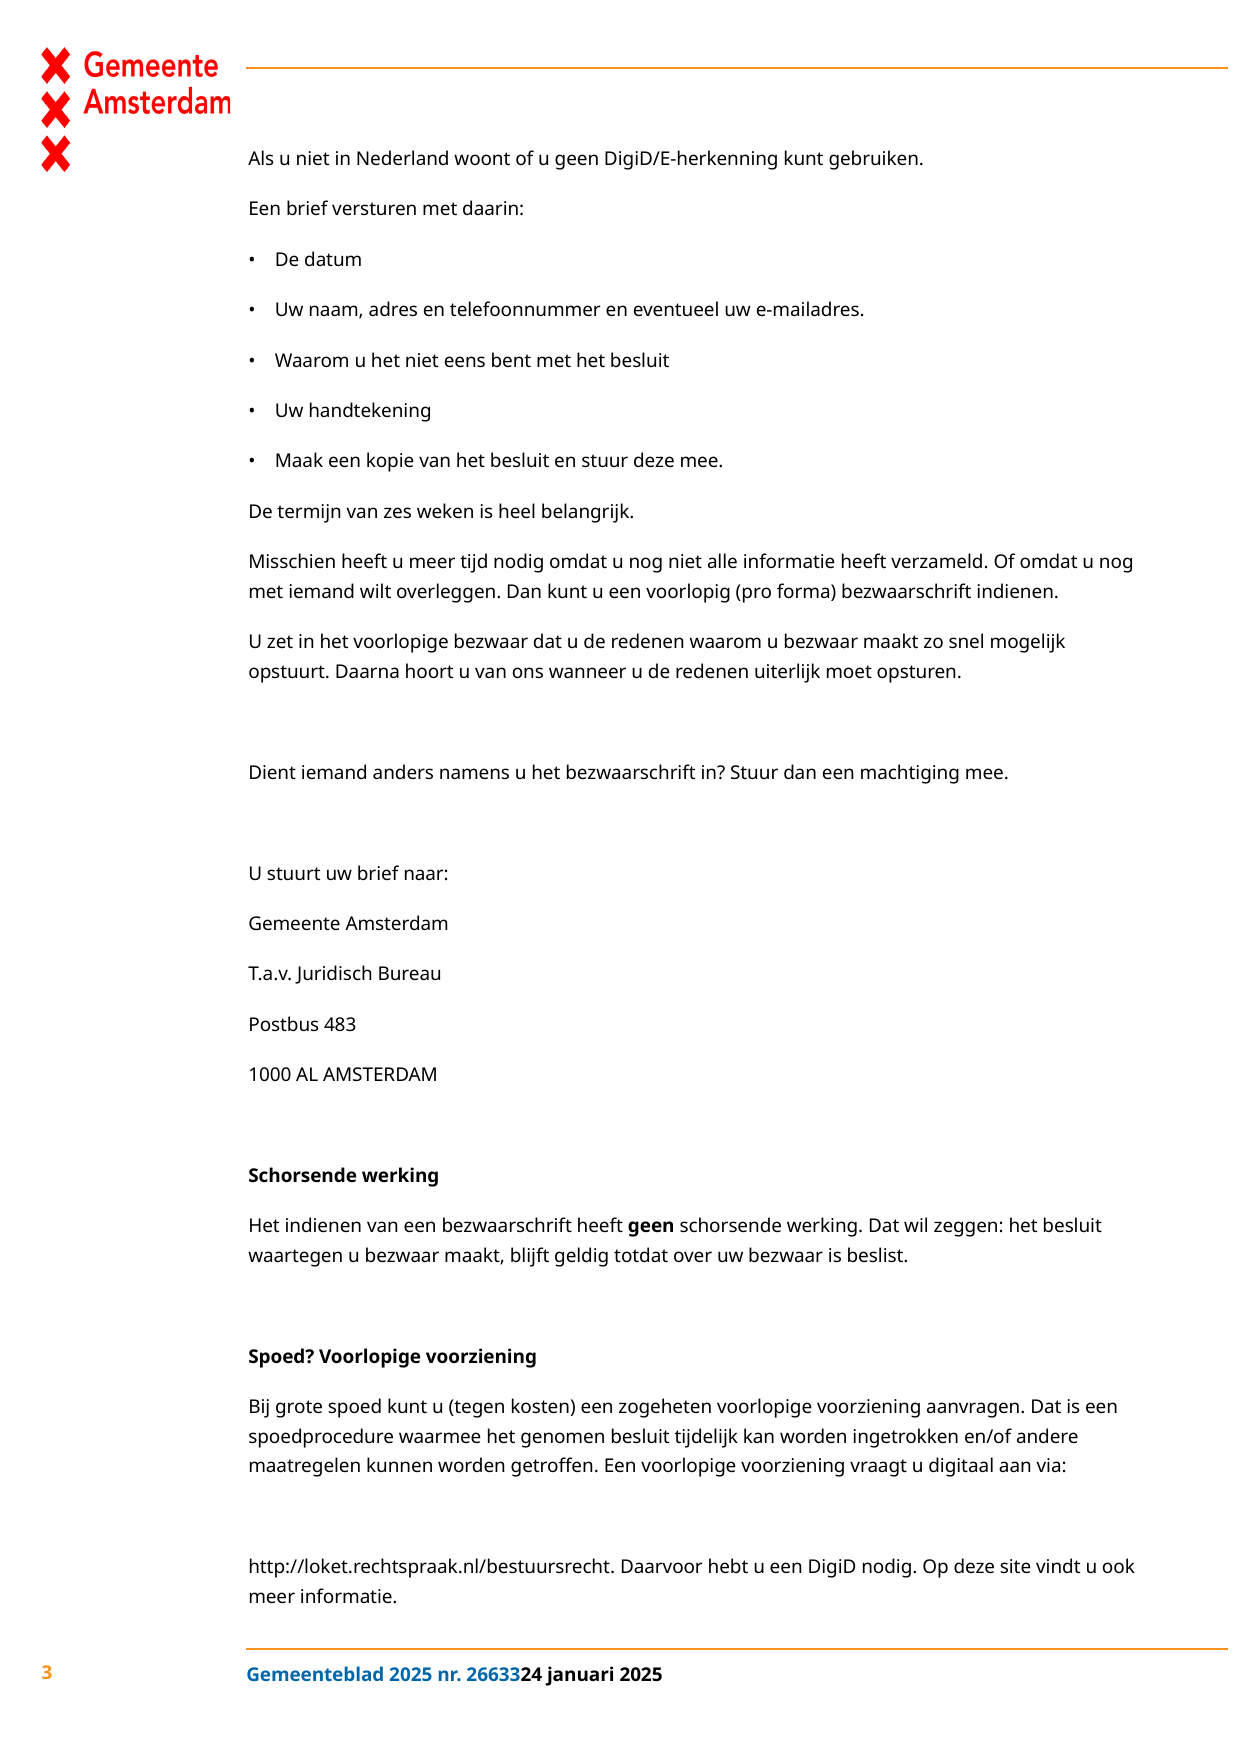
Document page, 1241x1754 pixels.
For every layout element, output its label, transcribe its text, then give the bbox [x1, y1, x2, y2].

text Het indienen van een bezwaarschrift heeft geen schorsende werking. Dat wil zeggen: het besluit waartegen u bezwaar maakt, blijft geldig totdat over uw bezwaar is beslist. [248, 1213, 1152, 1268]
text • Waarom u het niet eens bent met het besluit [248, 347, 1152, 373]
picture [41, 47, 231, 172]
text Misschien heeft u meer tijd nodig omdat u nog niet alle informatie heeft verzameld. Of omdat u nog met iemand wilt overleggen. Dan kunt u een voorlopig (pro forma) bezwaarschrift indienen. [248, 548, 1152, 604]
text • Uw handtekening [248, 397, 1152, 423]
text 1000 AL AMSTERDAM [248, 1061, 1152, 1087]
text • De datum [248, 246, 1152, 272]
text T.a.v. Juridisch Bureau [248, 961, 1152, 986]
text Een brief versturen met daarin: [248, 196, 1152, 221]
text Dient iemand anders namens u het bezwaarschrift in? Stuur dan een machtiging mee. [248, 759, 1152, 785]
text http://loket.rechtspraak.nl/bestuursrecht. Daarvoor hebt u een DigiD nodig. Op deze site vindt u ook meer informatie. [248, 1553, 1152, 1609]
text Als u niet in Nederland woont of u geen DigiD/E-herkenning kunt gebruiken. [248, 145, 1152, 171]
text • Uw naam, adres en telefoonnummer en eventueel uw e-mailadres. [248, 296, 1152, 322]
text U zet in het voorlopige bezwaar dat u de redenen waarom u bezwaar maakt zo snel mogelijk opstuurt. Daarna hoort u van ons wanneer u de redenen uiterlijk moet opsturen. [248, 628, 1152, 684]
text • Maak een kopie van het besluit en stuur deze mee. [248, 448, 1152, 473]
text De termijn van zes weken is heel belangrijk. [248, 498, 1152, 524]
text Spoed? Voorlopige voorziening [248, 1343, 1152, 1369]
text Schorsende werking [248, 1162, 1152, 1188]
text Gemeente Amsterdam [248, 910, 1152, 936]
text U stuurt uw brief naar: [248, 860, 1152, 886]
text Bij grote spoed kunt u (tegen kosten) een zogeheten voorlopige voorziening aanvragen. Dat is een spoedprocedure waarmee het genomen besluit tijdelijk kan worden ingetrokken en/of andere maatregelen kunnen worden getroffen. Een voorlopige voorziening vraagt u digitaal aan via: [248, 1393, 1152, 1478]
text Postbus 483 [248, 1011, 1152, 1037]
